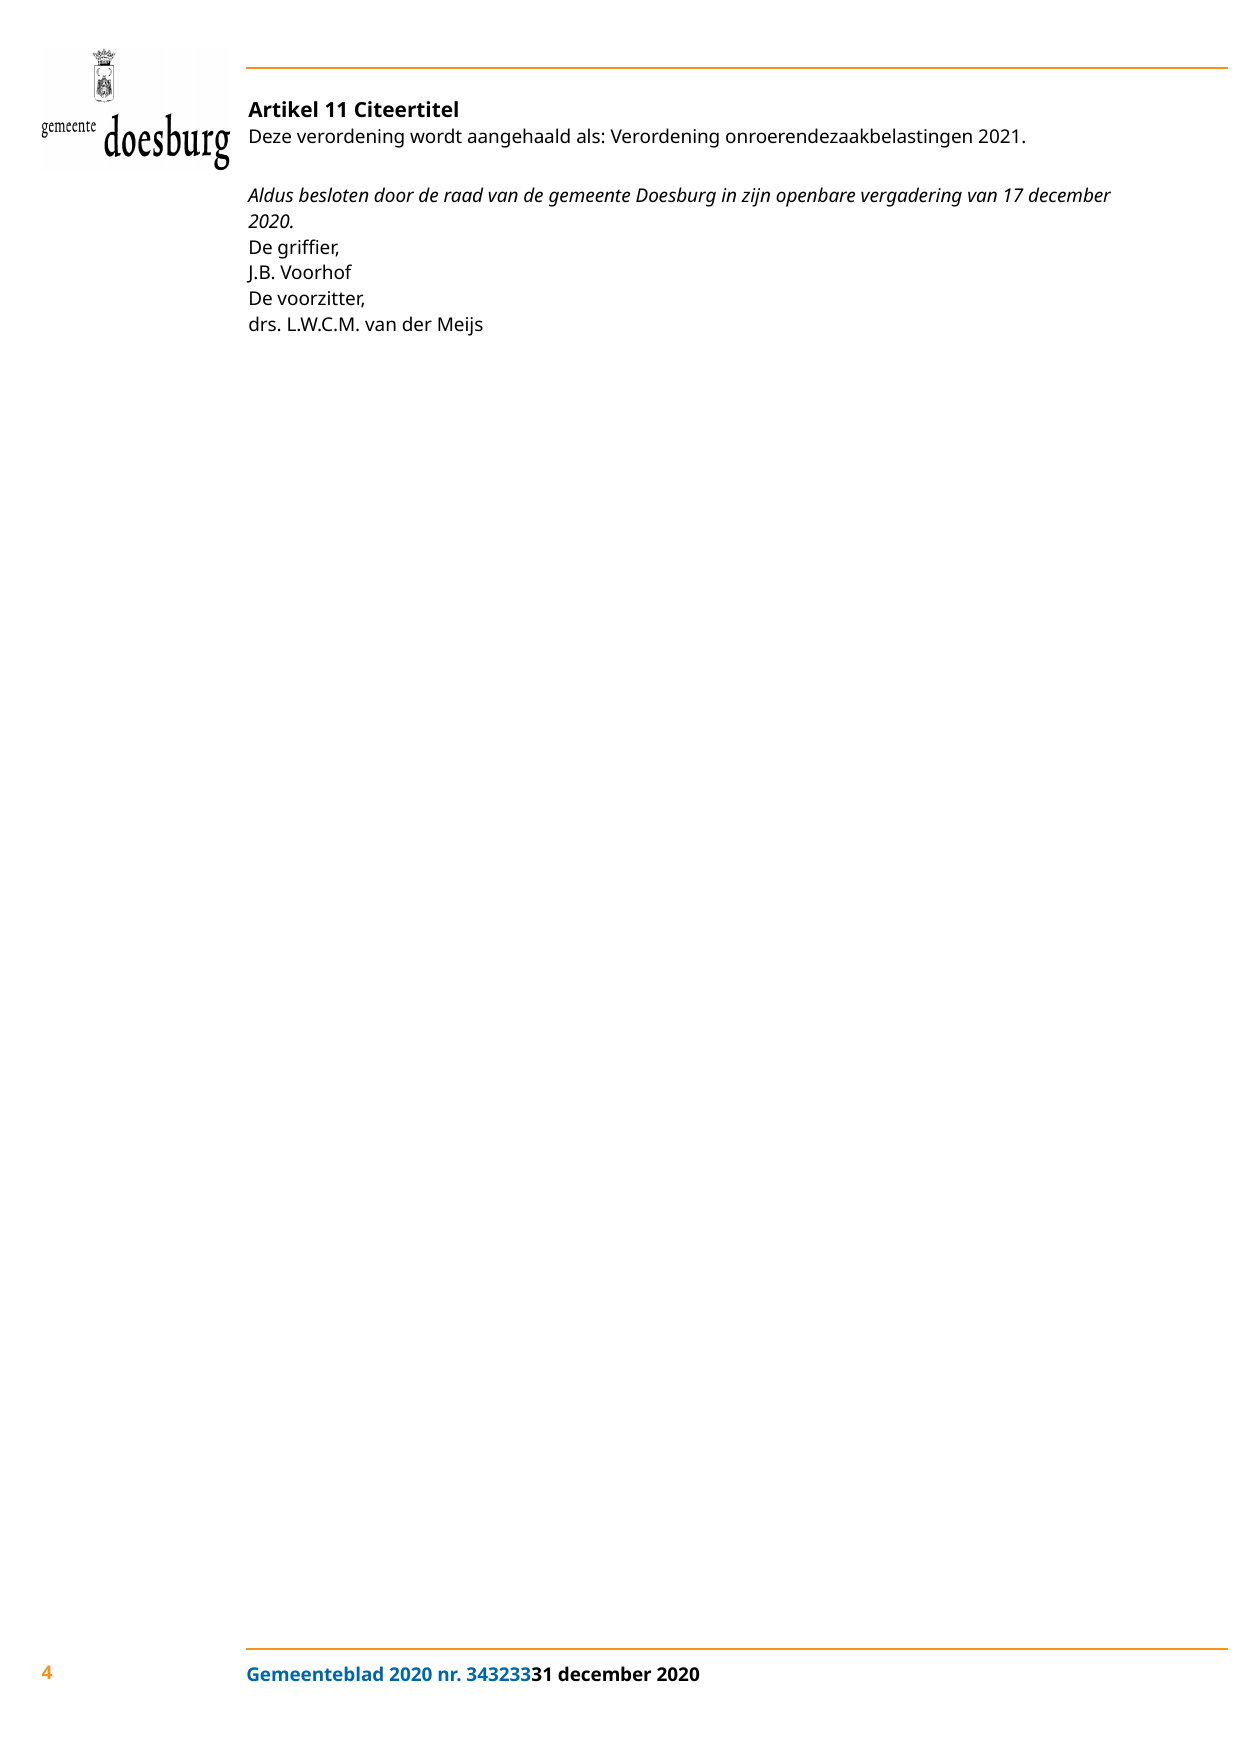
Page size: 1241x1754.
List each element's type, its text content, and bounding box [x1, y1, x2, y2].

text De griffier, [248, 234, 1152, 259]
text drs. L.W.C.M. van der Meijs [248, 311, 1152, 337]
text De voorzitter, [248, 285, 1152, 311]
text Deze verordening wordt aangehaald als: Verordening onroerendezaakbelastingen 2021. [248, 123, 1152, 149]
text Artikel 11 Citeertitel [248, 95, 1152, 123]
text Aldus besloten door de raad van de gemeente Doesburg in zijn openbare vergadering van 17 december 2020. [248, 182, 1152, 234]
text J.B. Voorhof [248, 259, 1152, 285]
picture [41, 47, 231, 172]
